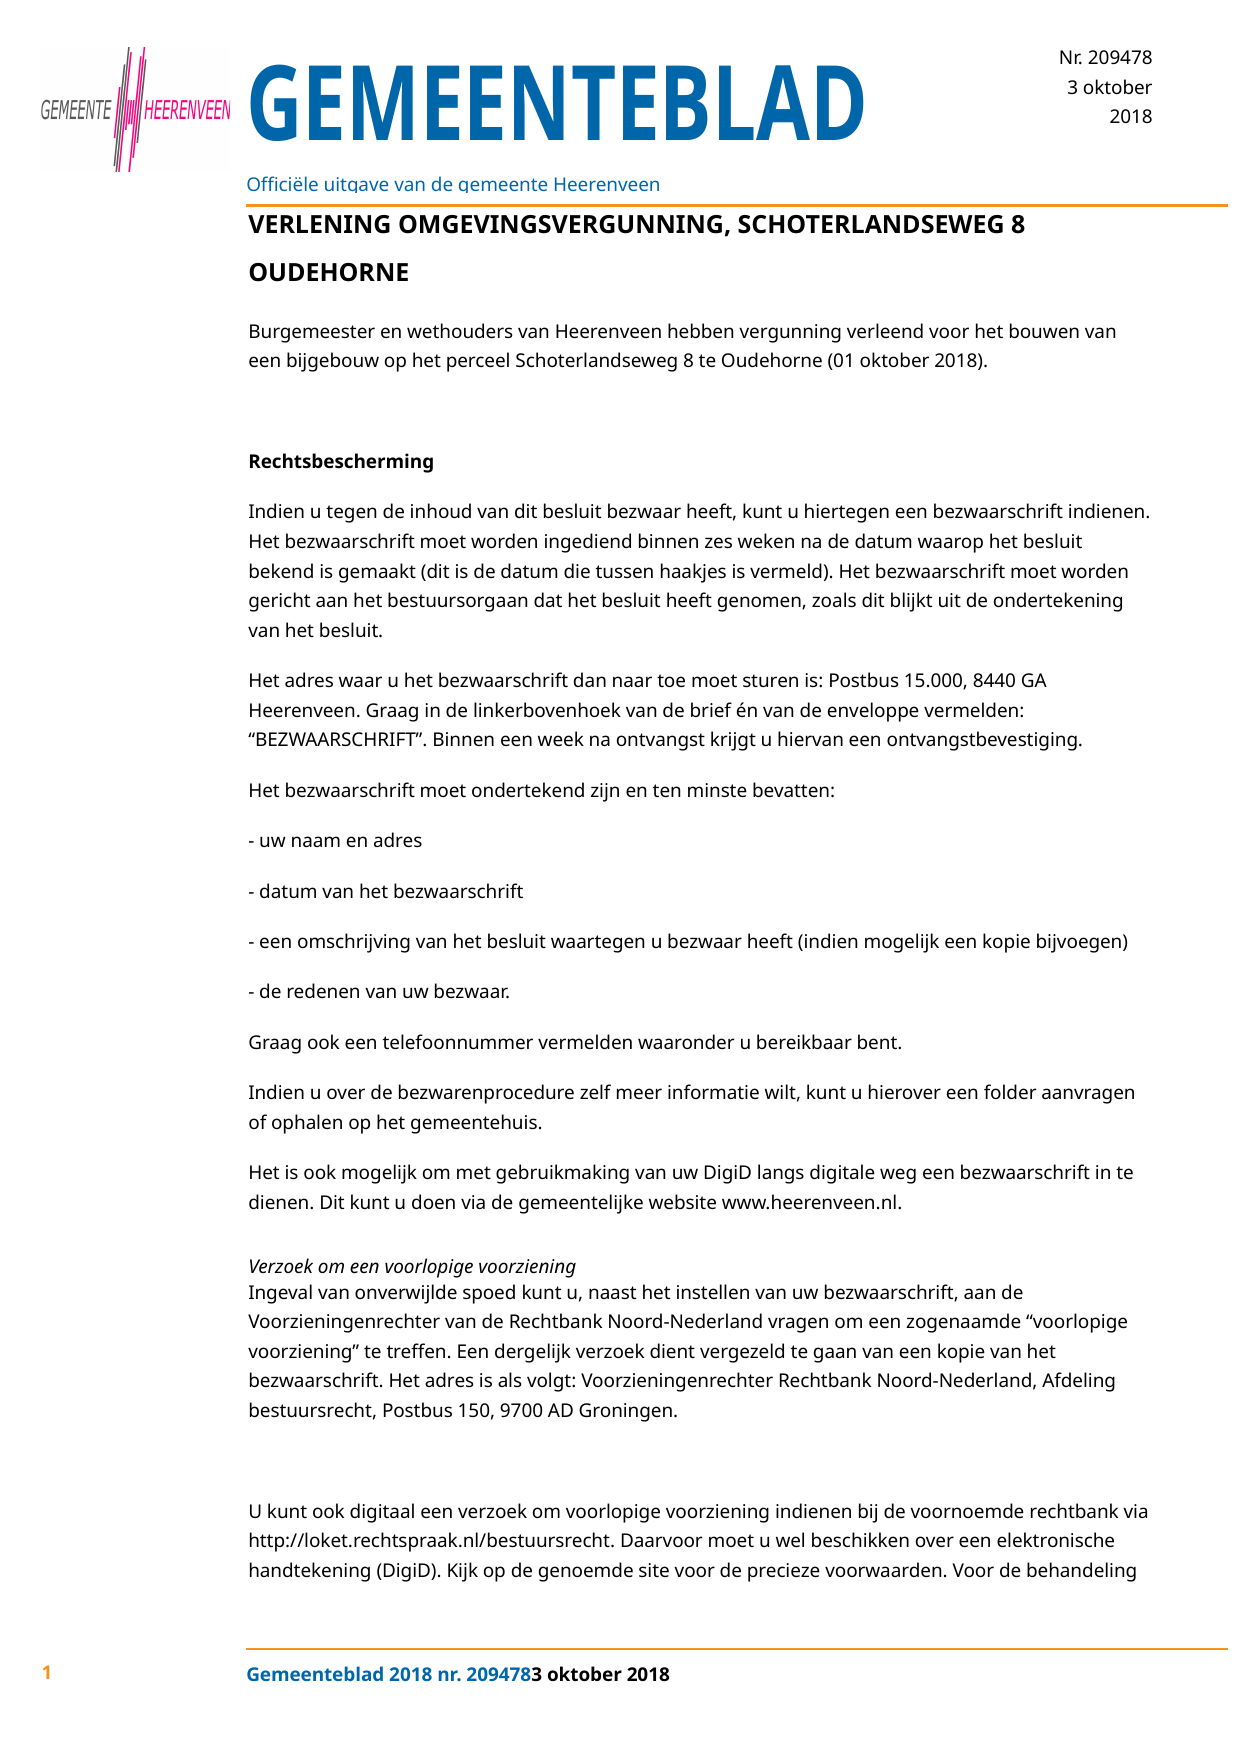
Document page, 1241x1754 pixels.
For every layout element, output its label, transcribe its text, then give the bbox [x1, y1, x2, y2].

text Indien u over de bezwarenprocedure zelf meer informatie wilt, kunt u hierover een folder aanvragen of ophalen op het gemeentehuis. [248, 1079, 1152, 1135]
text - de redenen van uw bezwaar. [248, 979, 1152, 1004]
text - een omschrijving van het besluit waartegen u bezwaar heeft (indien mogelijk een kopie bijvoegen) [248, 928, 1152, 954]
text Verzoek om een voorlopige voorziening [248, 1253, 1152, 1279]
text VERLENING OMGEVINGSVERGUNNING, SCHOTERLANDSEWEG 8 OUDEHORNE [248, 207, 1152, 288]
text Het is ook mogelijk om met gebruikmaking van uw DigiD langs digitale weg een bezwaarschrift in te dienen. Dit kunt u doen via de gemeentelijke website www.heerenveen.nl. [248, 1159, 1152, 1215]
text Graag ook een telefoonnummer vermelden waaronder u bereikbaar bent. [248, 1029, 1152, 1055]
text - uw naam en adres [248, 827, 1152, 853]
text Het adres waar u het bezwaarschrift dan naar toe moet sturen is: Postbus 15.000, 8440 GA Heerenveen. Graag in de linkerbovenhoek van de brief én van de enveloppe vermelden: “BEZWAARSCHRIFT”. Binnen een week na ontvangst krijgt u hiervan een ontvangstbevestiging. [248, 667, 1152, 752]
text U kunt ook digitaal een verzoek om voorlopige voorziening indienen bij de voornoemde rechtbank via http://loket.rechtspraak.nl/bestuursrecht. Daarvoor moet u wel beschikken over een elektronische handtekening (DigiD). Kijk op de genoemde site voor de precieze voorwaarden. Voor de behandeling [248, 1498, 1152, 1583]
text Ingeval van onverwijlde spoed kunt u, naast het instellen van uw bezwaarschrift, aan de Voorzieningenrechter van de Rechtbank Noord-Nederland vragen om een zogenaamde “voorlopige voorziening” te treffen. Een dergelijk verzoek dient vergezeld te gaan van een kopie van het bezwaarschrift. Het adres is als volgt: Voorzieningenrechter Rechtbank Noord-Nederland, Afdeling bestuursrecht, Postbus 150, 9700 AD Groningen. [248, 1279, 1152, 1423]
picture [41, 47, 231, 172]
text - datum van het bezwaarschrift [248, 878, 1152, 904]
text Het bezwaarschrift moet ondertekend zijn en ten minste bevatten: [248, 777, 1152, 803]
text Rechtsbescherming [248, 448, 1152, 474]
text Indien u tegen de inhoud van dit besluit bezwaar heeft, kunt u hiertegen een bezwaarschrift indienen. Het bezwaarschrift moet worden ingediend binnen zes weken na de datum waarop het besluit bekend is gemaakt (dit is de datum die tussen haakjes is vermeld). Het bezwaarschrift moet worden gericht aan het bestuursorgaan dat het besluit heeft genomen, zoals dit blijkt uit de ondertekening van het besluit. [248, 499, 1152, 643]
text Burgemeester en wethouders van Heerenveen hebben vergunning verleend voor het bouwen van een bijgebouw op het perceel Schoterlandseweg 8 te Oudehorne (01 oktober 2018). [248, 318, 1152, 373]
